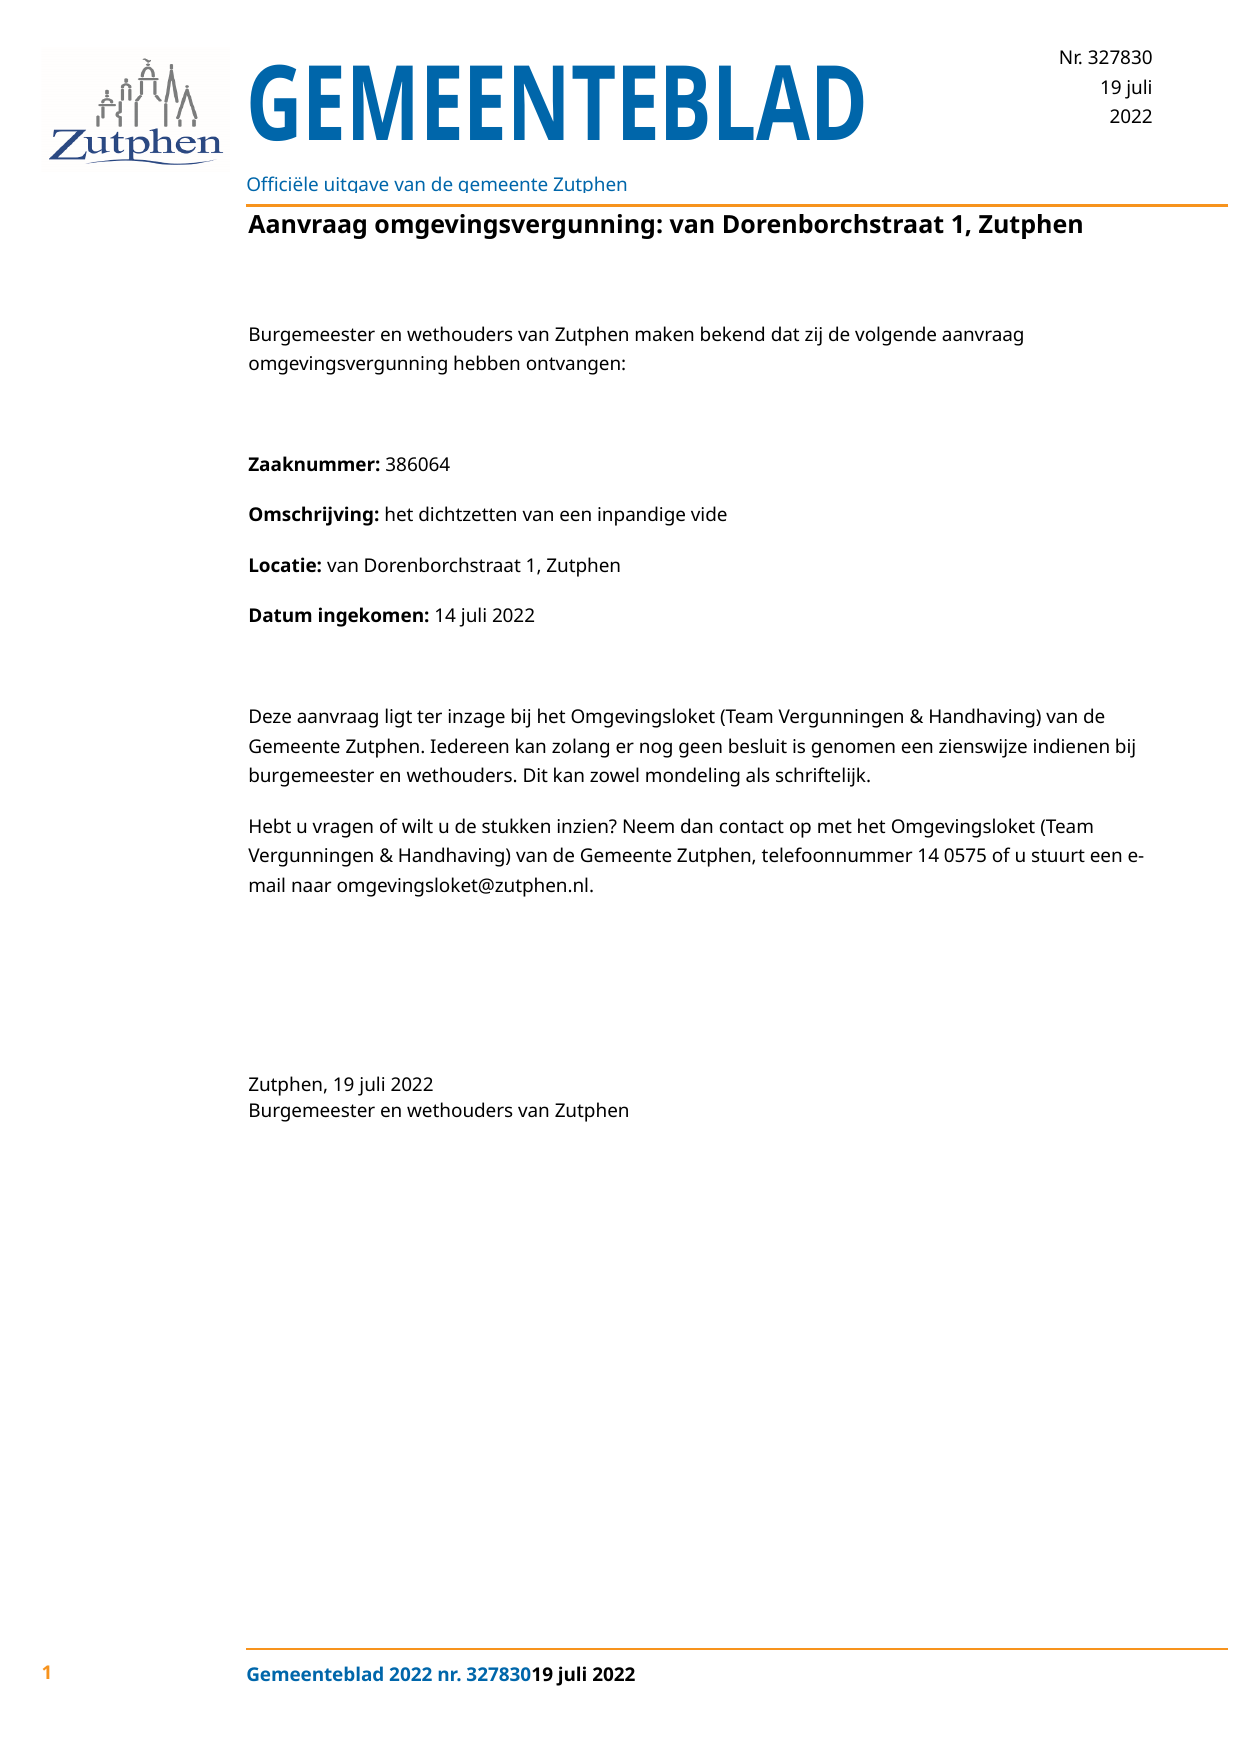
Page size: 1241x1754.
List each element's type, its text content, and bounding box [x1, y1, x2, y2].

text Locatie: van Dorenborchstraat 1, Zutphen [248, 552, 1152, 578]
text Omschrijving: het dichtzetten van een inpandige vide [248, 502, 1152, 527]
text Deze aanvraag ligt ter inzage bij het Omgevingsloket (Team Vergunningen & Handhaving) van de Gemeente Zutphen. Iedereen kan zolang er nog geen besluit is genomen een zienswijze indienen bij burgemeester en wethouders. Dit kan zowel mondeling als schriftelijk. [248, 703, 1152, 788]
picture [41, 47, 231, 172]
text Burgemeester en wethouders van Zutphen [248, 1097, 1152, 1122]
text Hebt u vragen of wilt u de stukken inzien? Neem dan contact op met het Omgevingsloket (Team Vergunningen & Handhaving) van de Gemeente Zutphen, telefoonnummer 14 0575 of u stuurt een e-mail naar omgevingsloket@zutphen.nl. [248, 813, 1152, 898]
text Datum ingekomen: 14 juli 2022 [248, 602, 1152, 628]
text Zaaknummer: 386064 [248, 451, 1152, 477]
text Burgemeester en wethouders van Zutphen maken bekend dat zij de volgende aanvraag omgevingsvergunning hebben ontvangen: [248, 321, 1152, 376]
text Zutphen, 19 juli 2022 [248, 1071, 1152, 1097]
text Aanvraag omgevingsvergunning: van Dorenborchstraat 1, Zutphen [248, 207, 1152, 241]
